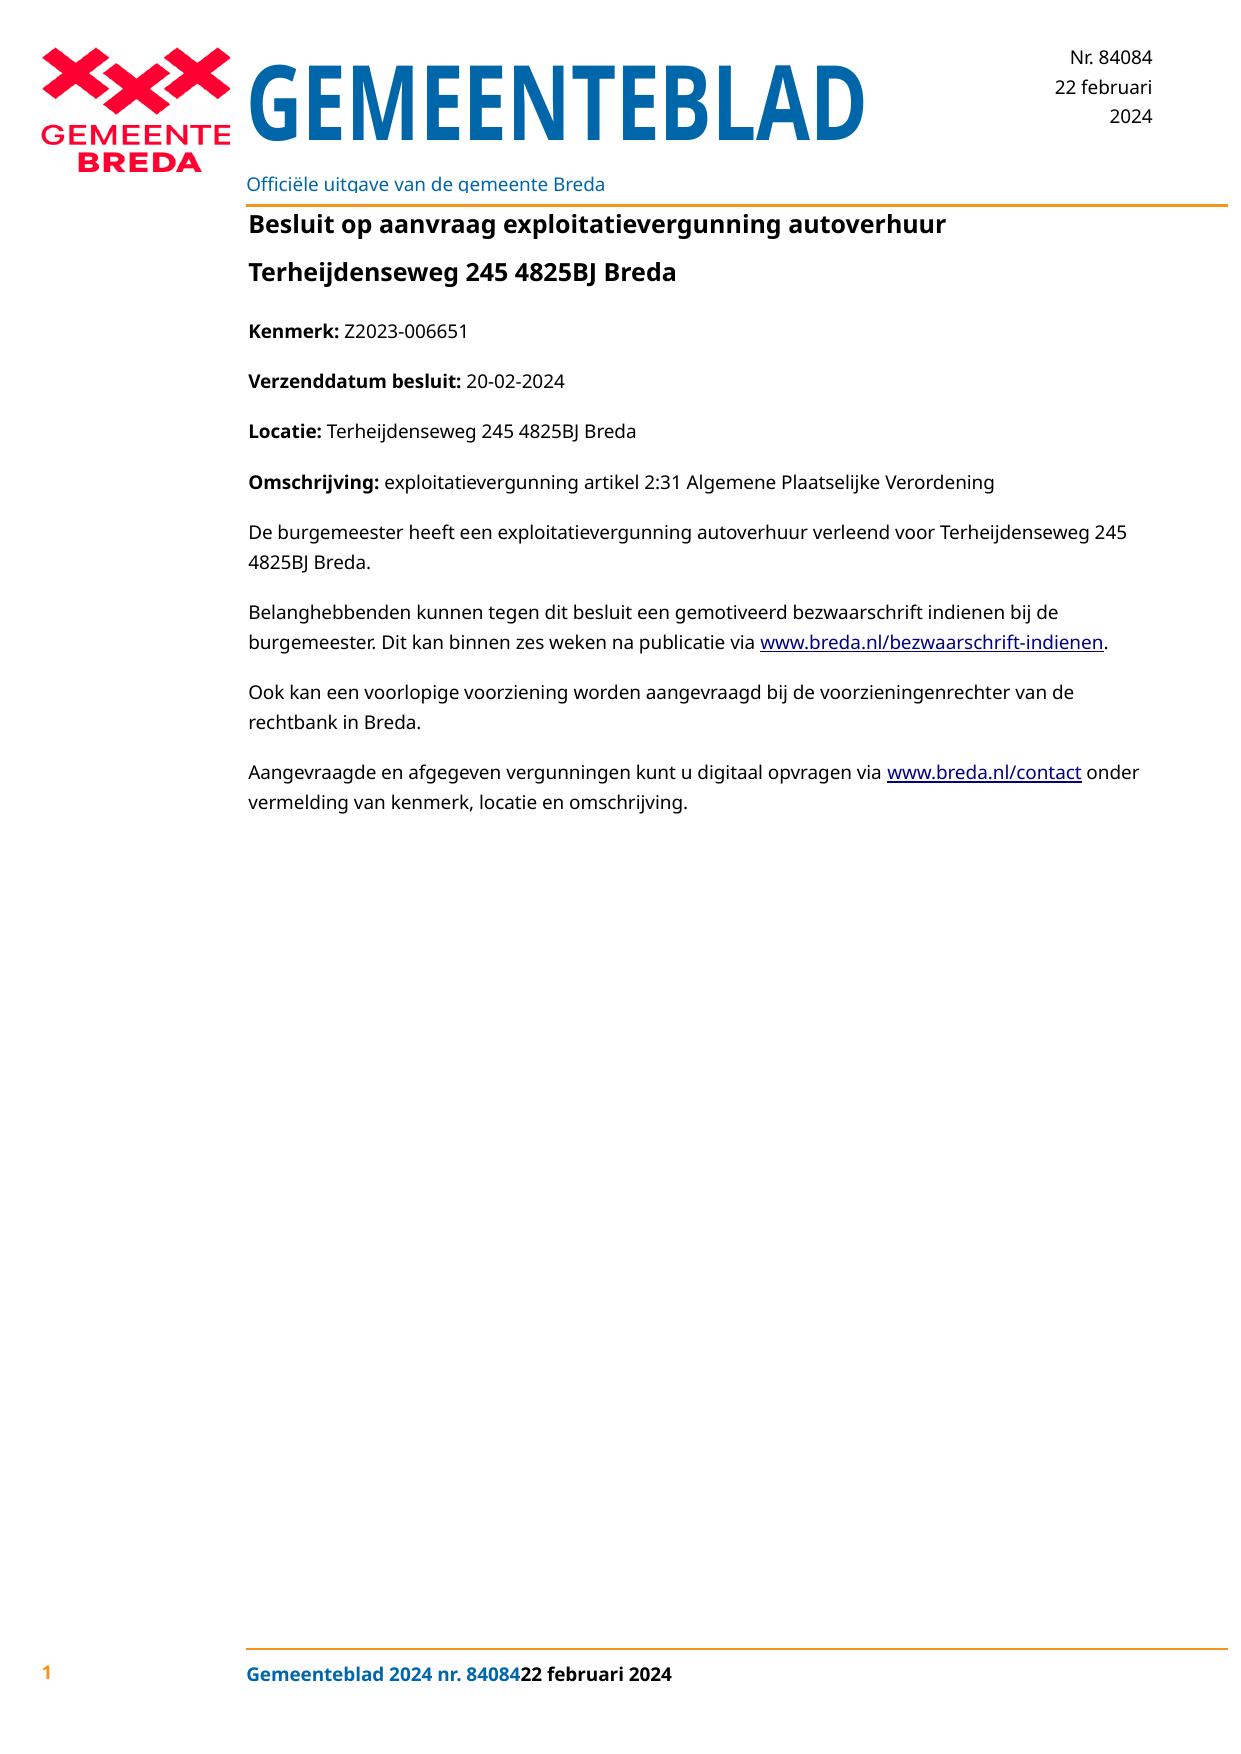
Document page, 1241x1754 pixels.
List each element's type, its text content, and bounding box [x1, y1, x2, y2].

text Locatie: Terheijdenseweg 245 4825BJ Breda [248, 419, 1152, 444]
text De burgemeester heeft een exploitatievergunning autoverhuur verleend voor Terheijdenseweg 245 4825BJ Breda. [248, 519, 1152, 575]
text Ook kan een voorlopige voorziening worden aangevraagd bij de voorzieningenrechter van de rechtbank in Breda. [248, 679, 1152, 735]
text Verzenddatum besluit: 20-02-2024 [248, 368, 1152, 394]
text Belanghebbenden kunnen tegen dit besluit een gemotiveerd bezwaarschrift indienen bij de burgemeester. Dit kan binnen zes weken na publicatie via www.breda.nl/bezwaarschrift-indienen. [248, 599, 1152, 655]
text Aangevraagde en afgegeven vergunningen kunt u digitaal opvragen via www.breda.nl/contact onder vermelding van kenmerk, locatie en omschrijving. [248, 759, 1152, 815]
picture [41, 47, 231, 172]
text Besluit op aanvraag exploitatievergunning autoverhuur Terheijdenseweg 245 4825BJ Breda [248, 207, 1152, 288]
text Omschrijving: exploitatievergunning artikel 2:31 Algemene Plaatselijke Verordening [248, 469, 1152, 495]
text Kenmerk: Z2023-006651 [248, 318, 1152, 344]
